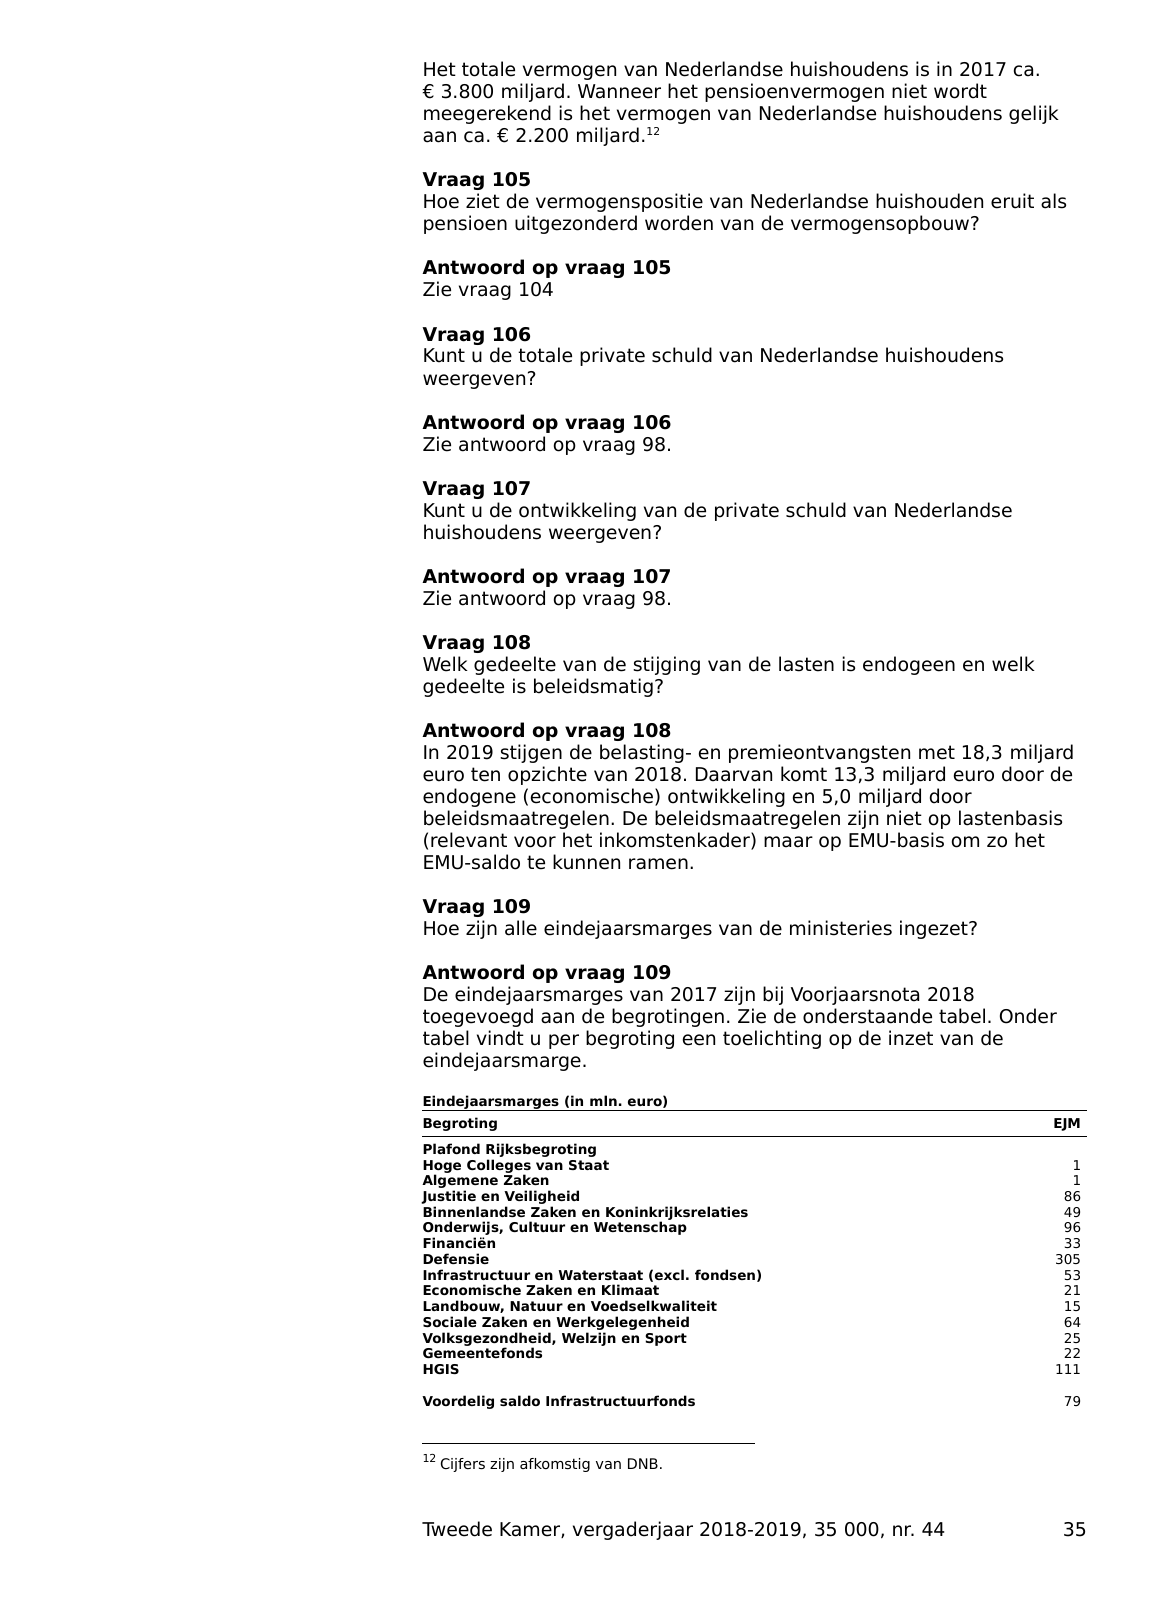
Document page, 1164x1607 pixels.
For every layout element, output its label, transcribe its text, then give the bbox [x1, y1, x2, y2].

text Kunt u de totale private schuld van Nederlandse huishoudens weergeven? [422, 345, 1087, 389]
table_header Eindejaarsmarges (in mln. euro) [422, 1094, 1087, 1110]
text Antwoord op vraag 109 [422, 962, 1087, 984]
table_cell Sociale Zaken en Werkgelegenheid [422, 1315, 989, 1330]
table_cell Justitie en Veiligheid [422, 1189, 989, 1204]
table_cell Voordelig saldo Infrastructuurfonds [422, 1393, 989, 1409]
table_cell Plafond Rijksbegroting [422, 1137, 989, 1157]
table_cell 15 [989, 1299, 1087, 1315]
text Zie vraag 104 [422, 279, 1087, 301]
table_cell Financiën [422, 1236, 989, 1252]
text Vraag 105 [422, 169, 1087, 191]
table_cell 25 [989, 1330, 1087, 1346]
text Het totale vermogen van Nederlandse huishoudens is in 2017 ca. € 3.800 miljard. Wanneer het pensioenvermogen niet wordt meegerekend is het vermogen van Nederlandse huishoudens gelijk aan ca. € 2.200 miljard. [422, 59, 1087, 147]
text Vraag 106 [422, 323, 1087, 345]
table_cell EJM [989, 1111, 1087, 1136]
table_cell Begroting [422, 1111, 989, 1136]
text De eindejaarsmarges van 2017 zijn bij Voorjaarsnota 2018 toegevoegd aan de begrotingen. Zie de onderstaande tabel. Onder tabel vindt u per begroting een toelichting op de inzet van de eindejaarsmarge. [422, 984, 1087, 1072]
table_cell Algemene Zaken [422, 1173, 989, 1189]
table_cell [989, 1378, 1087, 1393]
table_cell 53 [989, 1268, 1087, 1283]
table_cell Defensie [422, 1252, 989, 1267]
table_cell [989, 1137, 1087, 1157]
text Hoe ziet de vermogenspositie van Nederlandse huishouden eruit als pensioen uitgezonderd worden van de vermogensopbouw? [422, 191, 1087, 235]
table_cell Economische Zaken en Klimaat [422, 1283, 989, 1299]
table_cell 79 [989, 1393, 1087, 1409]
table_cell Gemeentefonds [422, 1346, 989, 1362]
table_cell 111 [989, 1362, 1087, 1378]
table_cell Volksgezondheid, Welzijn en Sport [422, 1330, 989, 1346]
table_cell 1 [989, 1158, 1087, 1173]
table_cell 33 [989, 1236, 1087, 1252]
table_cell Onderwijs, Cultuur en Wetenschap [422, 1220, 989, 1236]
text Zie antwoord op vraag 98. [422, 433, 1087, 456]
table_cell 96 [989, 1220, 1087, 1236]
text Vraag 108 [422, 632, 1087, 654]
text Vraag 107 [422, 478, 1087, 500]
table_cell 22 [989, 1346, 1087, 1362]
text Vraag 109 [422, 896, 1087, 918]
table_cell 21 [989, 1283, 1087, 1299]
table_cell HGIS [422, 1362, 989, 1378]
text Antwoord op vraag 106 [422, 412, 1087, 433]
table_cell [422, 1378, 989, 1393]
text Antwoord op vraag 108 [422, 720, 1087, 742]
table_cell 1 [989, 1173, 1087, 1189]
text Antwoord op vraag 105 [422, 257, 1087, 279]
text Antwoord op vraag 107 [422, 566, 1087, 588]
text In 2019 stijgen de belasting- en premieontvangsten met 18,3 miljard euro ten opzichte van 2018. Daarvan komt 13,3 miljard euro door de endogene (economische) ontwikkeling en 5,0 miljard door beleidsmaatregelen. De beleidsmaatregelen zijn niet op lastenbasis (relevant voor het inkomstenkader) maar op EMU-basis om zo het EMU-saldo te kunnen ramen. [422, 742, 1087, 874]
table_cell 86 [989, 1189, 1087, 1204]
text Zie antwoord op vraag 98. [422, 588, 1087, 610]
text Hoe zijn alle eindejaarsmarges van de ministeries ingezet? [422, 918, 1087, 940]
text Cijfers zijn afkomstig van DNB. [422, 1452, 1087, 1474]
table_cell Landbouw, Natuur en Voedselkwaliteit [422, 1299, 989, 1315]
table_cell 64 [989, 1315, 1087, 1330]
text Welk gedeelte van de stijging van de lasten is endogeen en welk gedeelte is beleidsmatig? [422, 654, 1087, 698]
table_cell Infrastructuur en Waterstaat (excl. fondsen) [422, 1268, 989, 1283]
table_cell Binnenlandse Zaken en Koninkrijksrelaties [422, 1205, 989, 1220]
text Kunt u de ontwikkeling van de private schuld van Nederlandse huishoudens weergeven? [422, 500, 1087, 544]
table_cell 49 [989, 1205, 1087, 1220]
table_cell 305 [989, 1252, 1087, 1267]
table_cell Hoge Colleges van Staat [422, 1158, 989, 1173]
